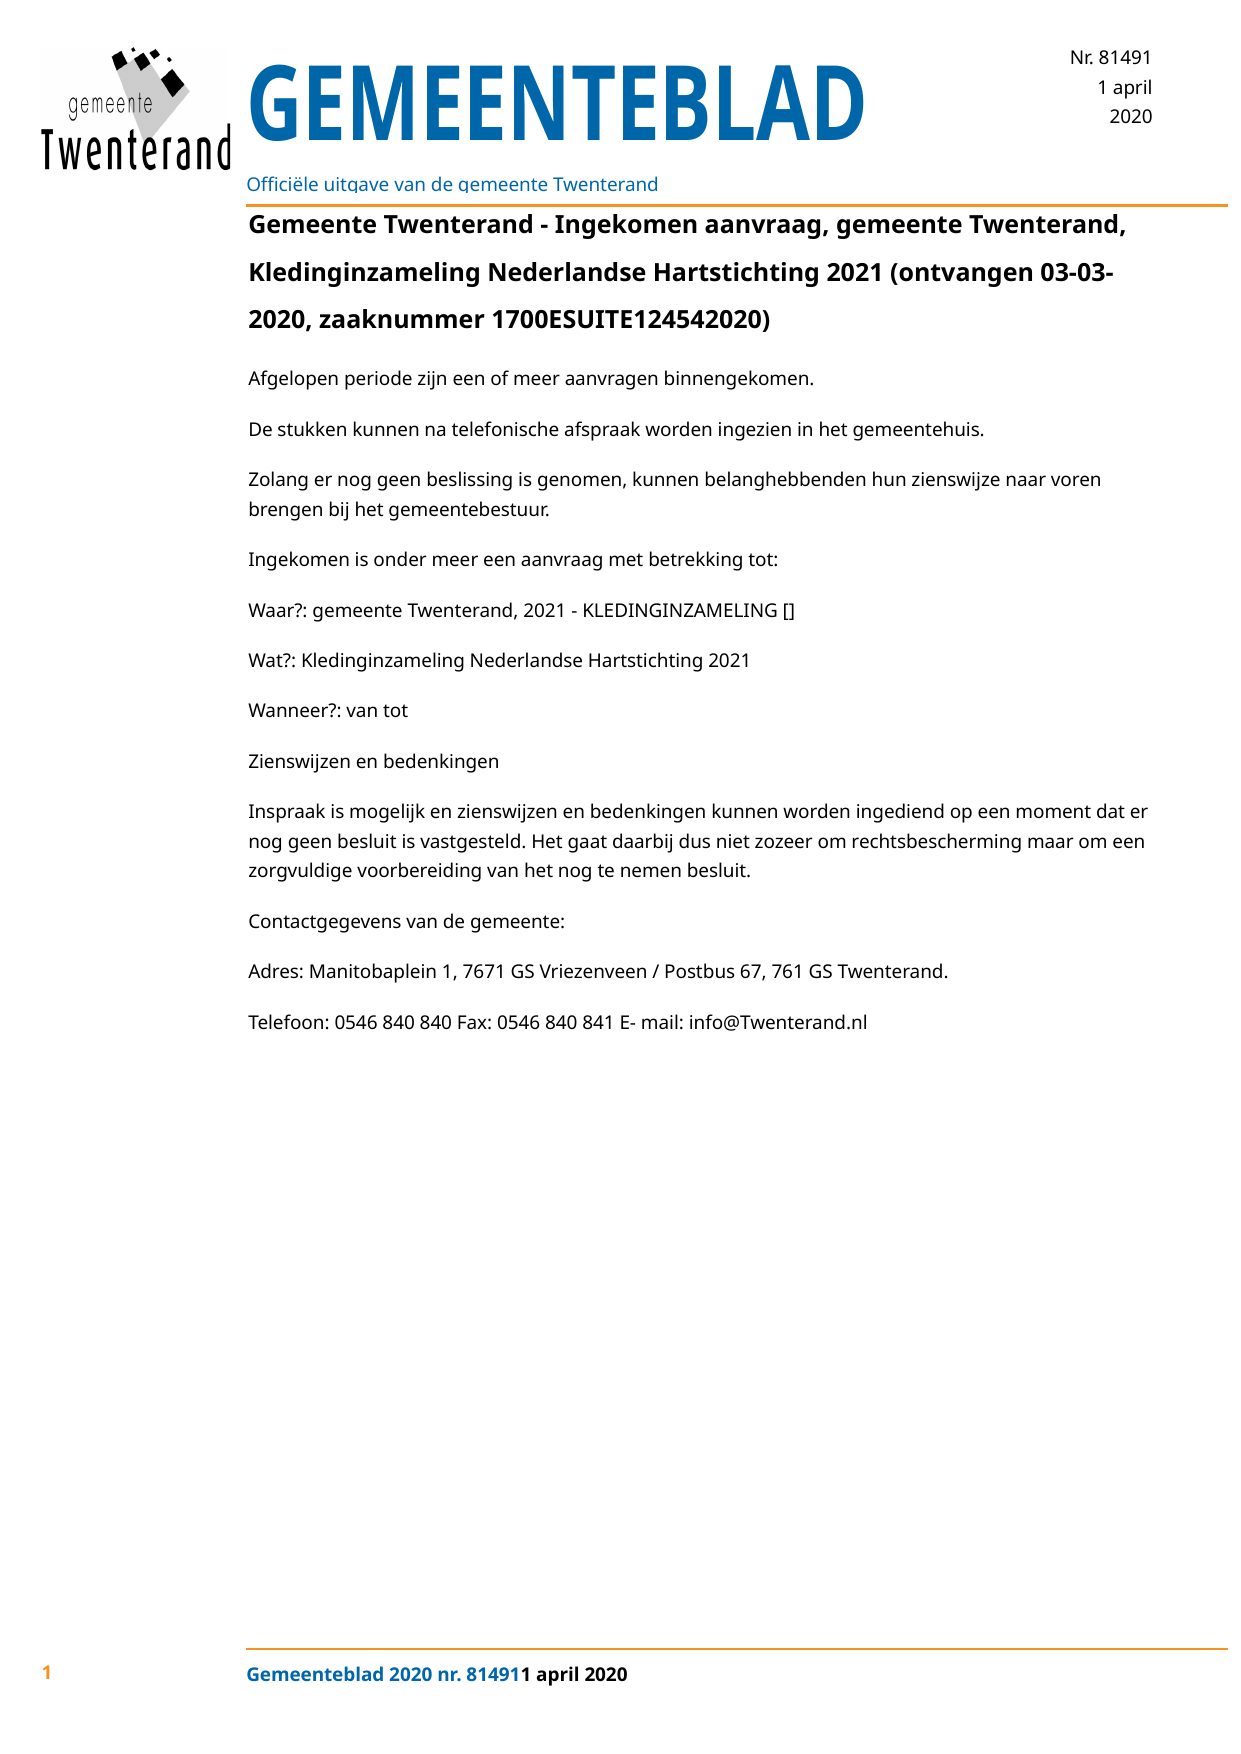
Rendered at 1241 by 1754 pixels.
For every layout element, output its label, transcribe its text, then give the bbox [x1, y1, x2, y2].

text Adres: Manitobaplein 1, 7671 GS Vriezenveen / Postbus 67, 761 GS Twenterand. [248, 958, 1152, 984]
text Gemeente Twenterand - Ingekomen aanvraag, gemeente Twenterand, Kledinginzameling Nederlandse Hartstichting 2021 (ontvangen 03-03-2020, zaaknummer 1700ESUITE124542020) [248, 207, 1152, 336]
text Afgelopen periode zijn een of meer aanvragen binnengekomen. [248, 366, 1152, 391]
text Zienswijzen en bedenkingen [248, 748, 1152, 774]
text Wanneer?: van tot [248, 698, 1152, 723]
text Wat?: Kledinginzameling Nederlandse Hartstichting 2021 [248, 647, 1152, 673]
text Ingekomen is onder meer een aanvraag met betrekking tot: [248, 546, 1152, 572]
text Zolang er nog geen beslissing is genomen, kunnen belanghebbenden hun zienswijze naar voren brengen bij het gemeentebestuur. [248, 466, 1152, 522]
text Waar?: gemeente Twenterand, 2021 - KLEDINGINZAMELING [] [248, 597, 1152, 622]
picture [41, 47, 231, 172]
text De stukken kunnen na telefonische afspraak worden ingezien in het gemeentehuis. [248, 416, 1152, 442]
text Inspraak is mogelijk en zienswijzen en bedenkingen kunnen worden ingediend op een moment dat er nog geen besluit is vastgesteld. Het gaat daarbij dus niet zozeer om rechtsbescherming maar om een zorgvuldige voorbereiding van het nog te nemen besluit. [248, 798, 1152, 883]
text Telefoon: 0546 840 840 Fax: 0546 840 841 E- mail: info@Twenterand.nl [248, 1009, 1152, 1034]
text Contactgegevens van de gemeente: [248, 908, 1152, 934]
